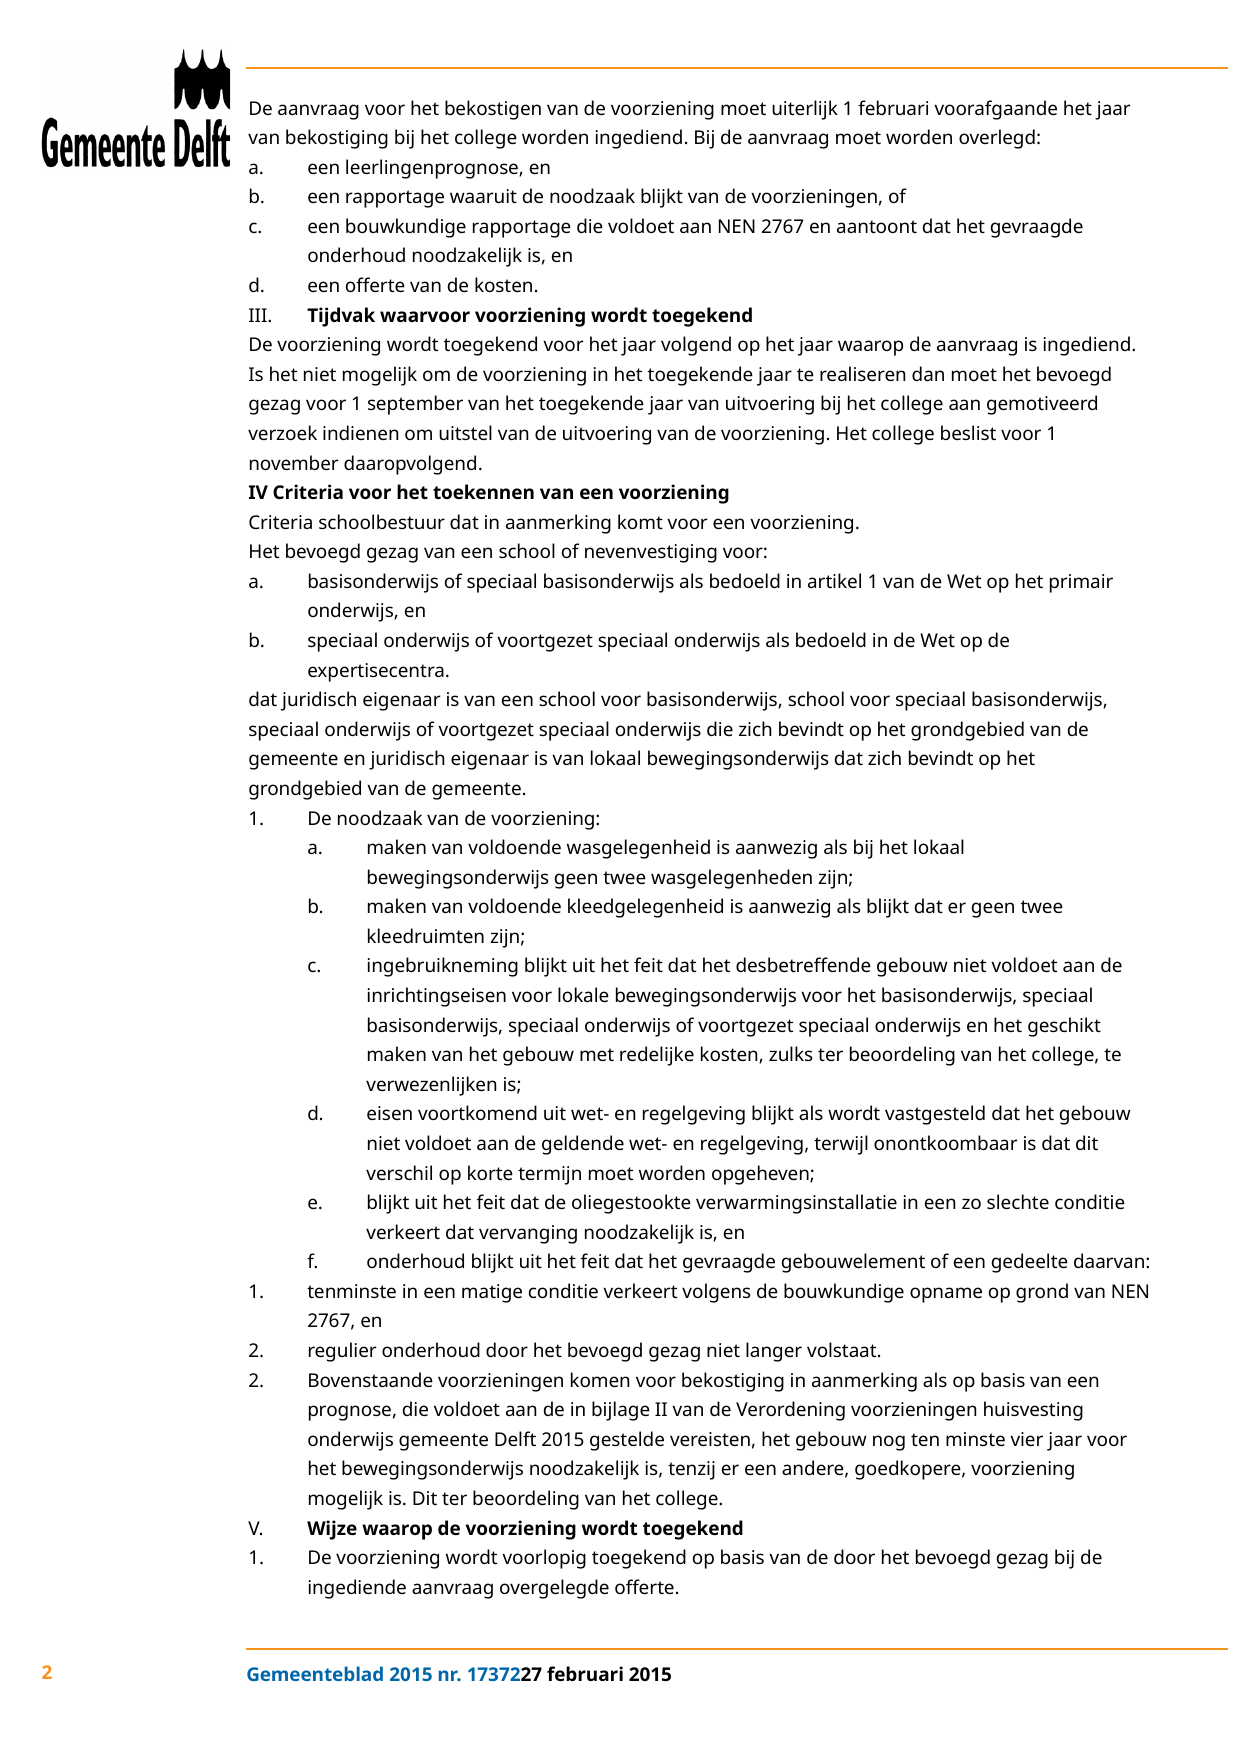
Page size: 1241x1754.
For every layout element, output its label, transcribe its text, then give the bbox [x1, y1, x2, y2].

list tenminste in een matige conditie verkeert volgens de bouwkundige opname op grond van NEN 2767, en [248, 1278, 1152, 1333]
list een bouwkundige rapportage die voldoet aan NEN 2767 en aantoont dat het gevraagde onderhoud noodzakelijk is, en [248, 213, 1152, 268]
picture [41, 47, 231, 172]
text IV Criteria voor het toekennen van een voorziening [248, 479, 1152, 505]
list een leerlingenprognose, en [248, 154, 1152, 180]
list speciaal onderwijs of voortgezet speciaal onderwijs als bedoeld in de Wet op de expertisecentra. [248, 627, 1152, 683]
list een offerte van de kosten. [248, 272, 1152, 298]
list regulier onderhoud door het bevoegd gezag niet langer volstaat. [248, 1337, 1152, 1363]
list Bovenstaande voorzieningen komen voor bekostiging in aanmerking als op basis van een prognose, die voldoet aan de in bijlage II van de Verordening voorzieningen huisvesting onderwijs gemeente Delft 2015 gestelde vereisten, het gebouw nog ten minste vier jaar voor het bewegingsonderwijs noodzakelijk is, tenzij er een andere, goedkopere, voorziening mogelijk is. Dit ter beoordeling van het college. [248, 1367, 1152, 1511]
list Wijze waarop de voorziening wordt toegekend [248, 1515, 1152, 1541]
list ingebruikneming blijkt uit het feit dat het desbetreffende gebouw niet voldoet aan de inrichtingseisen voor lokale bewegingsonderwijs voor het basisonderwijs, speciaal basisonderwijs, speciaal onderwijs of voortgezet speciaal onderwijs en het geschikt maken van het gebouw met redelijke kosten, zulks ter beoordeling van het college, te verwezenlijken is; [307, 953, 1152, 1097]
list maken van voldoende wasgelegenheid is aanwezig als bij het lokaal bewegingsonderwijs geen twee wasgelegenheden zijn; [307, 834, 1152, 890]
list basisonderwijs of speciaal basisonderwijs als bedoeld in artikel 1 van de Wet op het primair onderwijs, en [248, 568, 1152, 623]
list maken van voldoende kleedgelegenheid is aanwezig als blijkt dat er geen twee kleedruimten zijn; [307, 893, 1152, 949]
list een rapportage waaruit de noodzaak blijkt van de voorzieningen, of [248, 183, 1152, 209]
text dat juridisch eigenaar is van een school voor basisonderwijs, school voor speciaal basisonderwijs, speciaal onderwijs of voortgezet speciaal onderwijs die zich bevindt op het grondgebied van de gemeente en juridisch eigenaar is van lokaal bewegingsonderwijs dat zich bevindt op het grondgebied van de gemeente. [248, 686, 1152, 801]
list De noodzaak van de voorziening: [248, 805, 1152, 831]
list blijkt uit het feit dat de oliegestookte verwarmingsinstallatie in een zo slechte conditie verkeert dat vervanging noodzakelijk is, en [307, 1189, 1152, 1245]
list Tijdvak waarvoor voorziening wordt toegekend [248, 302, 1152, 328]
text Criteria schoolbestuur dat in aanmerking komt voor een voorziening. [248, 509, 1152, 535]
list onderhoud blijkt uit het feit dat het gevraagde gebouwelement of een gedeelte daarvan: [307, 1248, 1152, 1274]
list De voorziening wordt voorlopig toegekend op basis van de door het bevoegd gezag bij de ingediende aanvraag overgelegde offerte. [248, 1544, 1152, 1600]
text De aanvraag voor het bekostigen van de voorziening moet uiterlijk 1 februari voorafgaande het jaar van bekostiging bij het college worden ingediend. Bij de aanvraag moet worden overlegd: [248, 95, 1152, 150]
text De voorziening wordt toegekend voor het jaar volgend op het jaar waarop de aanvraag is ingediend. Is het niet mogelijk om de voorziening in het toegekende jaar te realiseren dan moet het bevoegd gezag voor 1 september van het toegekende jaar van uitvoering bij het college aan gemotiveerd verzoek indienen om uitstel van de uitvoering van de voorziening. Het college beslist voor 1 november daaropvolgend. [248, 331, 1152, 476]
text Het bevoegd gezag van een school of nevenvestiging voor: [248, 538, 1152, 564]
list eisen voortkomend uit wet- en regelgeving blijkt als wordt vastgesteld dat het gebouw niet voldoet aan de geldende wet- en regelgeving, terwijl onontkoombaar is dat dit verschil op korte termijn moet worden opgeheven; [307, 1101, 1152, 1186]
